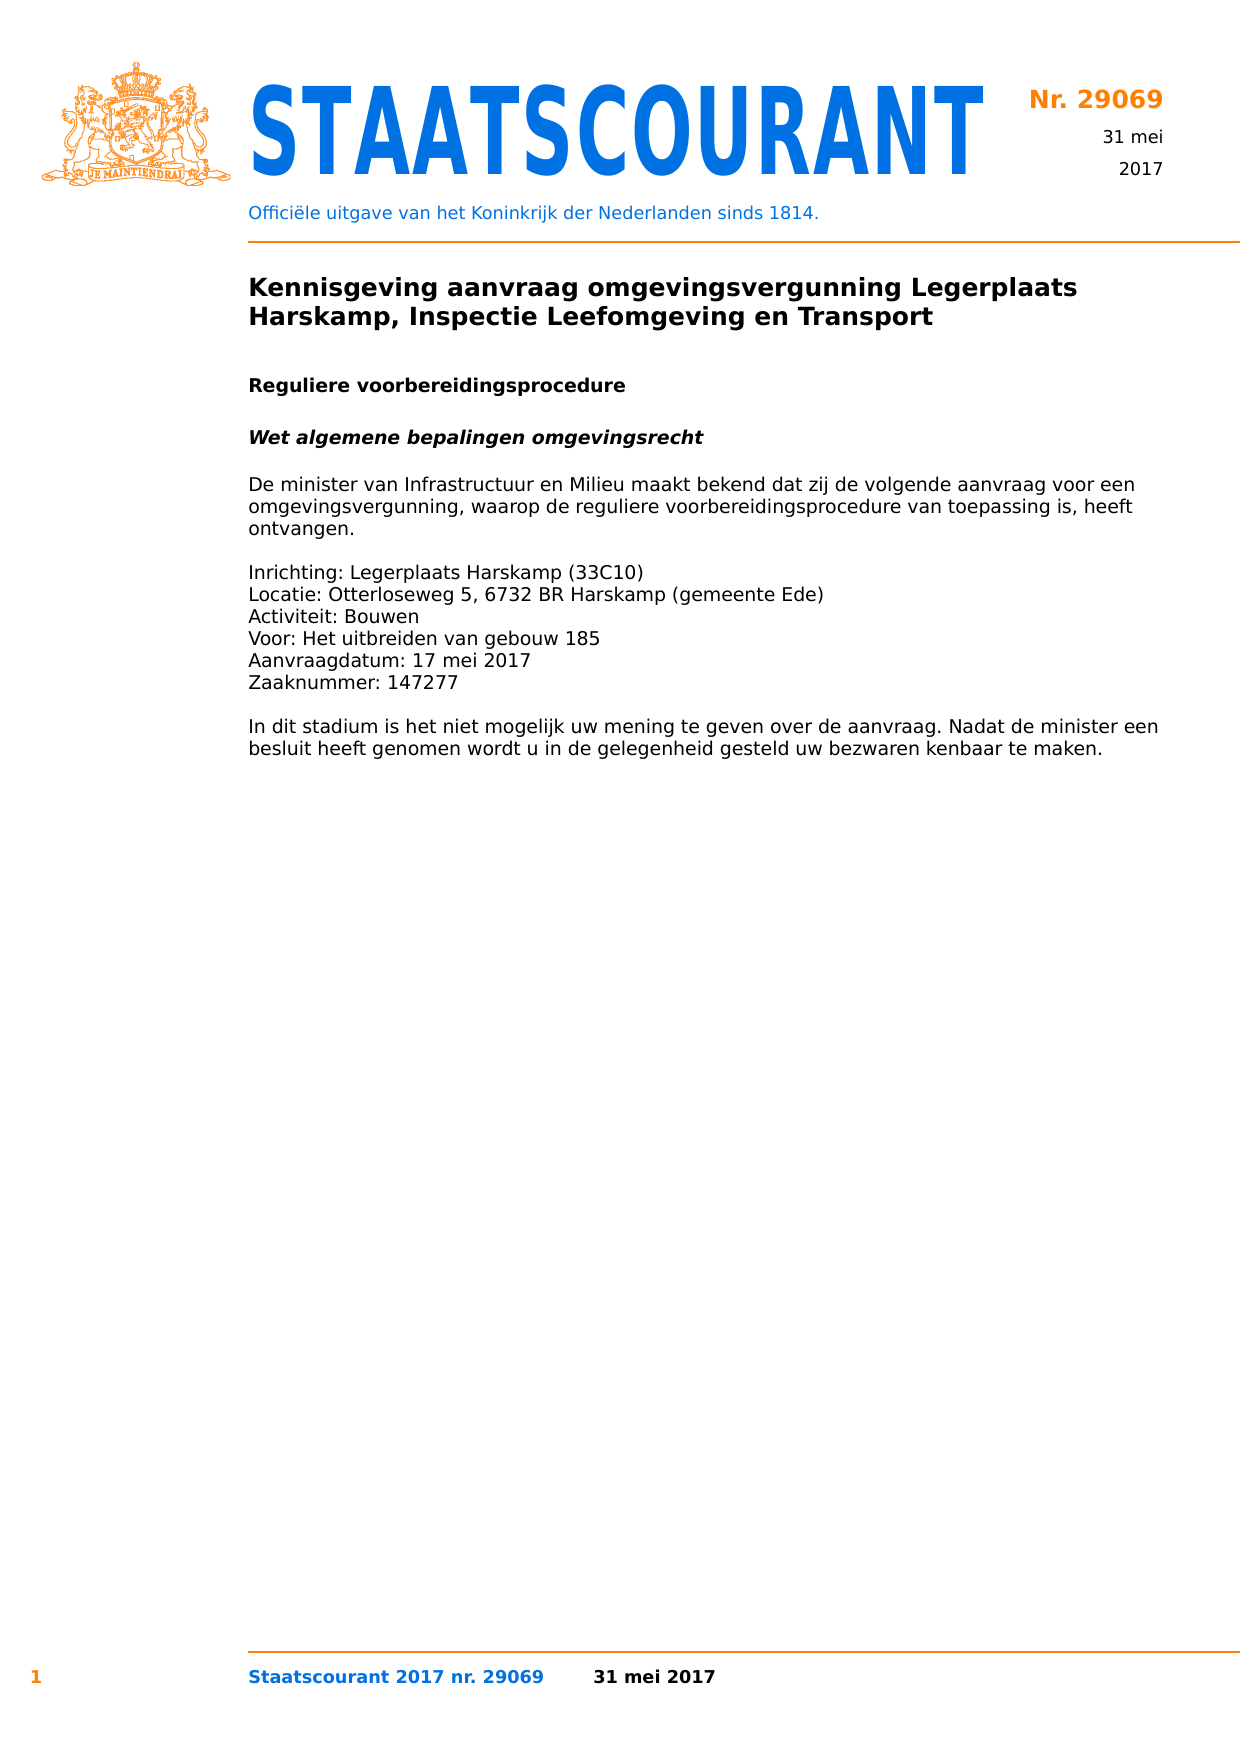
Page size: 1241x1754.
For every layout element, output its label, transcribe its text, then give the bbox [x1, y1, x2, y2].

text Voor: Het uitbreiden van gebouw 185 [248, 628, 1163, 650]
table_cell 2017 [998, 153, 1240, 203]
subtitle Wet algemene bepalingen omgevingsrecht [248, 427, 1163, 449]
table_cell 31 mei [998, 121, 1240, 153]
subtitle Reguliere voorbereidingsprocedure [248, 375, 1163, 397]
text De minister van Infrastructuur en Milieu maakt bekend dat zij de volgende aanvraag voor een omgevingsvergunning, waarop de reguliere voorbereidingsprocedure van toepassing is, heeft ontvangen. [248, 474, 1163, 540]
text Locatie: Otterloseweg 5, 6732 BR Harskamp (gemeente Ede) [248, 584, 1163, 606]
picture [41, 62, 231, 186]
text In dit stadium is het niet mogelijk uw mening te geven over de aanvraag. Nadat de minister een besluit heeft genomen wordt u in de gelegenheid gesteld uw bezwaren kenbaar te maken. [248, 716, 1163, 759]
table_header [25, 62, 248, 241]
table_header STAATSCOURANT [248, 62, 998, 203]
text Aanvraagdatum: 17 mei 2017 [248, 650, 1163, 672]
table_header Nr. 29069 [998, 62, 1240, 121]
text Inrichting: Legerplaats Harskamp (33C10) [248, 562, 1163, 584]
text Activiteit: Bouwen [248, 606, 1163, 628]
text Zaaknummer: 147277 [248, 672, 1163, 694]
subtitle Kennisgeving aanvraag omgevingsvergunning Legerplaats Harskamp, Inspectie Leefomgeving en Transport [248, 273, 1163, 331]
table_cell Officiële uitgave van het Koninkrijk der Nederlanden sinds 1814. [248, 203, 1240, 241]
